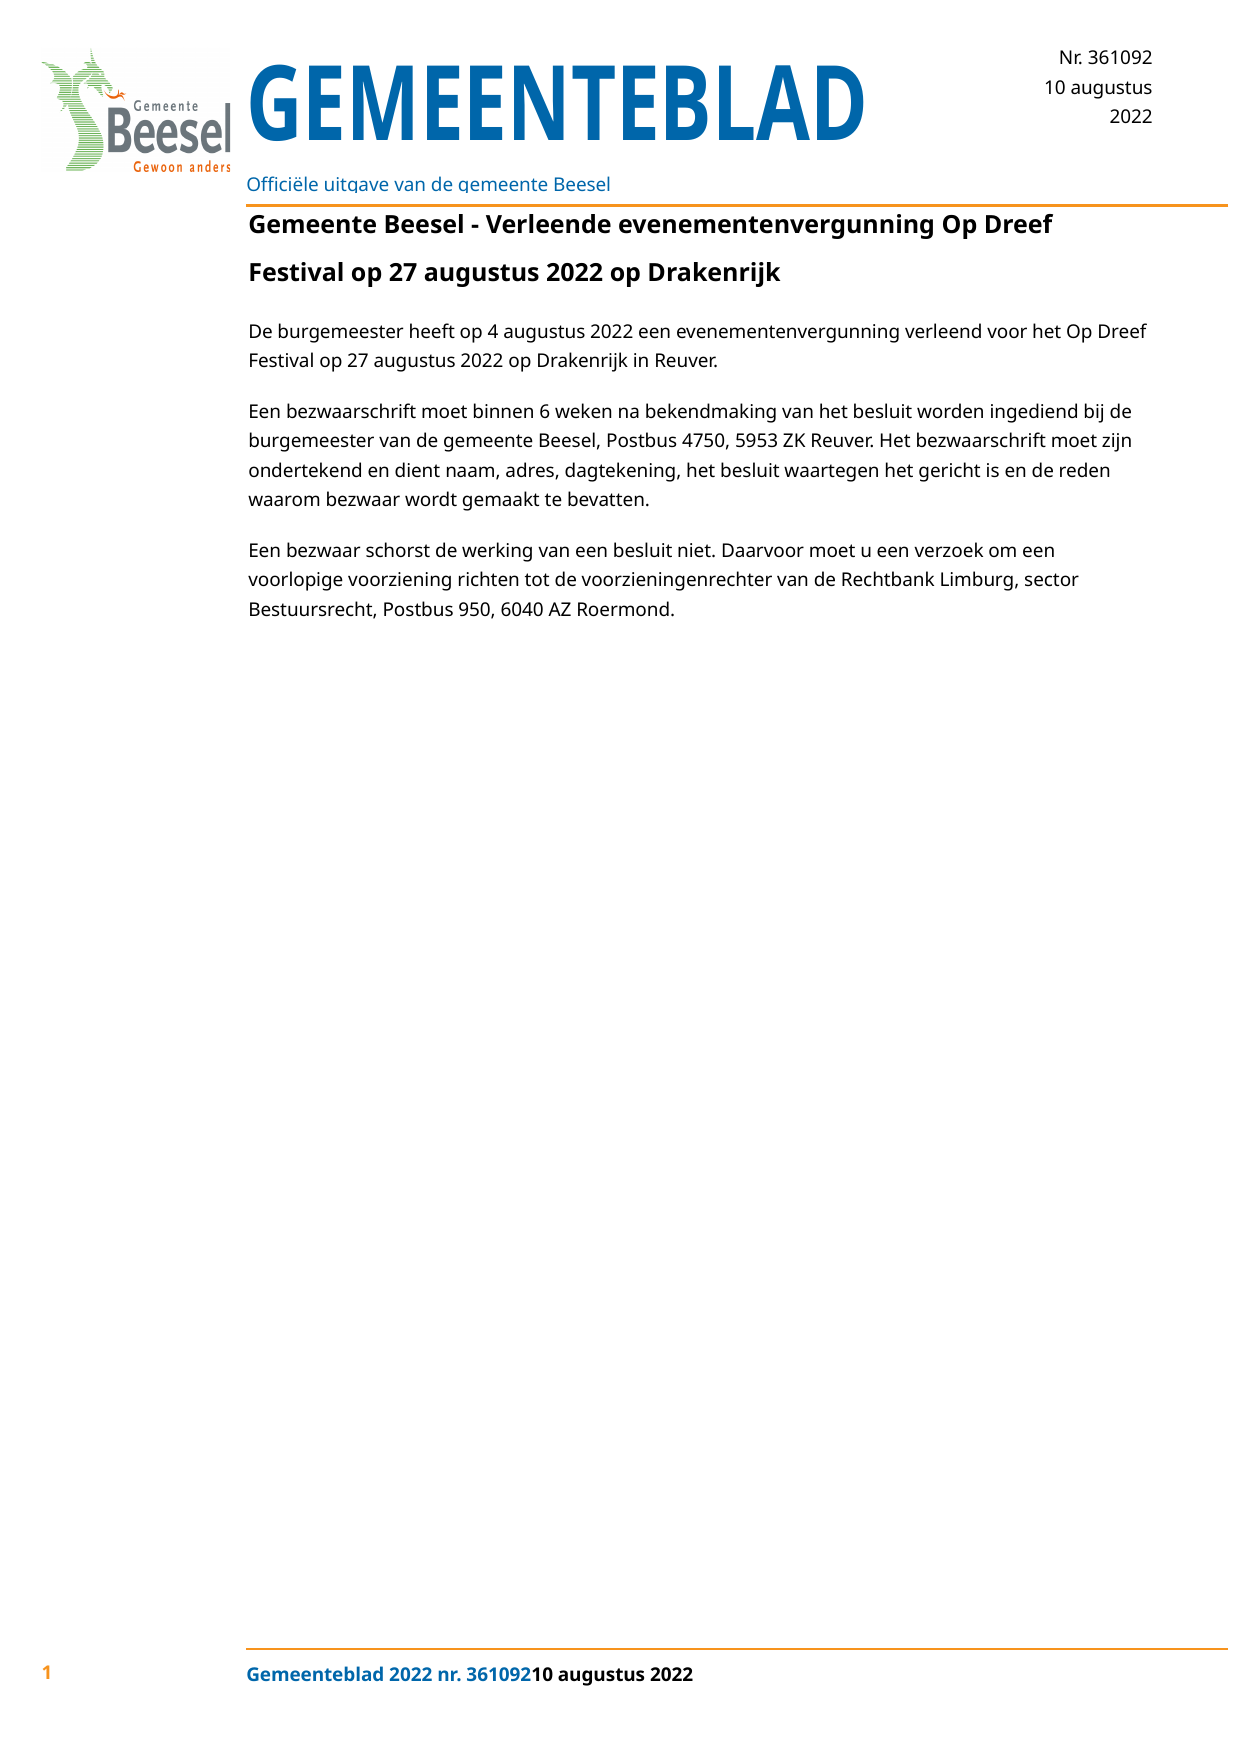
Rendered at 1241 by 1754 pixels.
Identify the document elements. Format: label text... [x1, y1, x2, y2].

text Een bezwaarschrift moet binnen 6 weken na bekendmaking van het besluit worden ingediend bij de burgemeester van de gemeente Beesel, Postbus 4750, 5953 ZK Reuver. Het bezwaarschrift moet zijn ondertekend en dient naam, adres, dagtekening, het besluit waartegen het gericht is en de reden waarom bezwaar wordt gemaakt te bevatten. [248, 398, 1152, 512]
text Gemeente Beesel - Verleende evenementenvergunning Op Dreef Festival op 27 augustus 2022 op Drakenrijk [248, 207, 1152, 288]
text De burgemeester heeft op 4 augustus 2022 een evenementenvergunning verleend voor het Op Dreef Festival op 27 augustus 2022 op Drakenrijk in Reuver. [248, 318, 1152, 373]
picture [41, 47, 231, 172]
text Een bezwaar schorst de werking van een besluit niet. Daarvoor moet u een verzoek om een voorlopige voorziening richten tot de voorzieningenrechter van de Rechtbank Limburg, sector Bestuursrecht, Postbus 950, 6040 AZ Roermond. [248, 537, 1152, 622]
